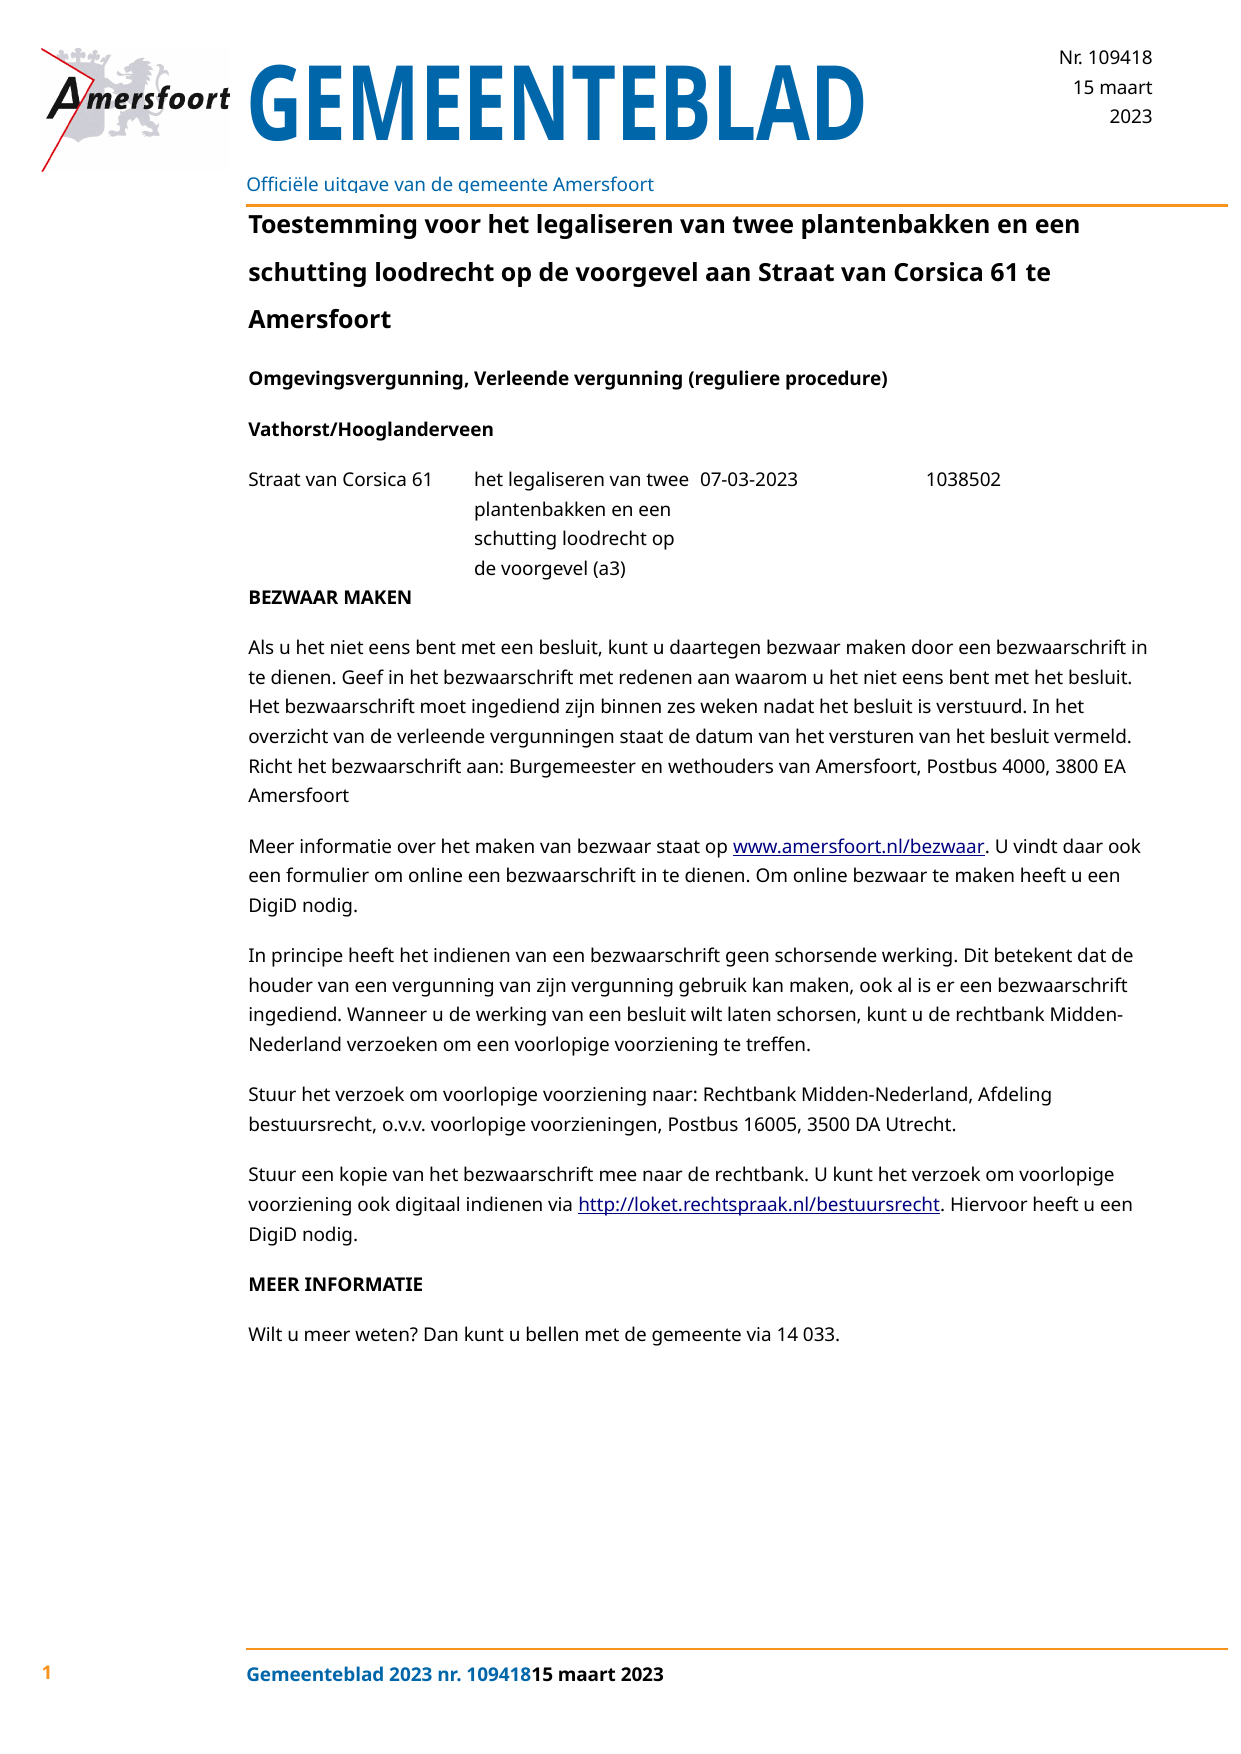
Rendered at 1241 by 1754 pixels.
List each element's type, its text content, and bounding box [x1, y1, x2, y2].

picture [41, 47, 231, 172]
text Stuur het verzoek om voorlopige voorziening naar: Rechtbank Midden-Nederland, Afdeling bestuursrecht, o.v.v. voorlopige voorzieningen, Postbus 16005, 3500 DA Utrecht. [248, 1082, 1152, 1137]
table_header 1038502 [926, 466, 1152, 581]
text MEER INFORMATIE [248, 1271, 1152, 1297]
table_header het legaliseren van twee plantenbakken en een schutting loodrecht op de voorgevel (a3) [474, 466, 700, 581]
text Als u het niet eens bent met een besluit, kunt u daartegen bezwaar maken door een bezwaarschrift in te dienen. Geef in het bezwaarschrift met redenen aan waarom u het niet eens bent met het besluit. Het bezwaarschrift moet ingediend zijn binnen zes weken nadat het besluit is verstuurd. In het overzicht van de verleende vergunningen staat de datum van het versturen van het besluit vermeld. Richt het bezwaarschrift aan: Burgemeester en wethouders van Amersfoort, Postbus 4000, 3800 EA Amersfoort [248, 634, 1152, 808]
text Omgevingsvergunning, Verleende vergunning (reguliere procedure) [248, 366, 1152, 391]
text BEZWAAR MAKEN [248, 584, 1152, 610]
text Toestemming voor het legaliseren van twee plantenbakken en een schutting loodrecht op de voorgevel aan Straat van Corsica 61 te Amersfoort [248, 207, 1152, 336]
text In principe heeft het indienen van een bezwaarschrift geen schorsende werking. Dit betekent dat de houder van een vergunning van zijn vergunning gebruik kan maken, ook al is er een bezwaarschrift ingediend. Wanneer u de werking van een besluit wilt laten schorsen, kunt u de rechtbank Midden-Nederland verzoeken om een voorlopige voorziening te treffen. [248, 942, 1152, 1057]
table_header 07-03-2023 [700, 466, 926, 581]
text Meer informatie over het maken van bezwaar staat op www.amersfoort.nl/bezwaar. U vindt daar ook een formulier om online een bezwaarschrift in te dienen. Om online bezwaar te maken heeft u een DigiD nodig. [248, 833, 1152, 918]
text Stuur een kopie van het bezwaarschrift mee naar de rechtbank. U kunt het verzoek om voorlopige voorziening ook digitaal indienen via http://loket.rechtspraak.nl/bestuursrecht. Hiervoor heeft u een DigiD nodig. [248, 1162, 1152, 1247]
text Wilt u meer weten? Dan kunt u bellen met de gemeente via 14 033. [248, 1322, 1152, 1347]
table_header Straat van Corsica 61 [248, 466, 474, 581]
text Vathorst/Hooglanderveen [248, 416, 1152, 442]
